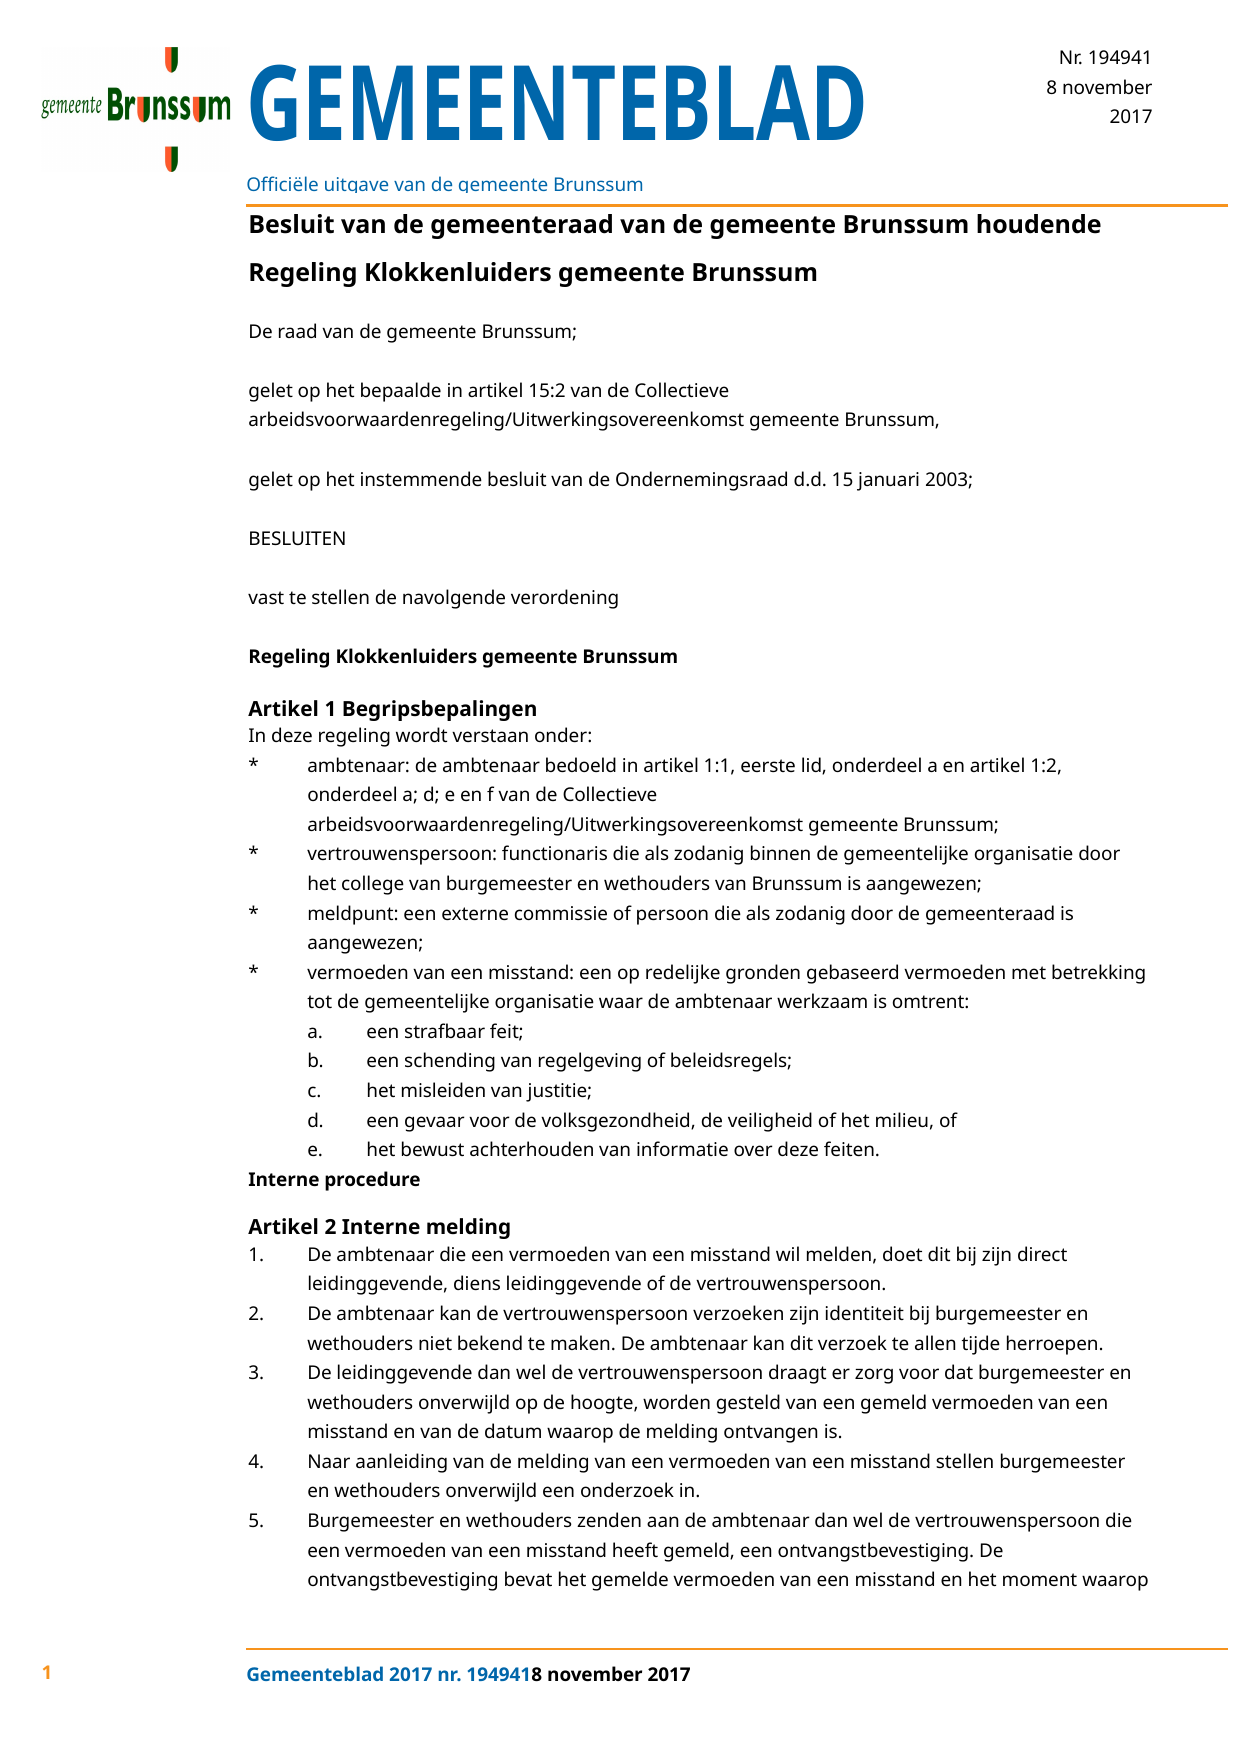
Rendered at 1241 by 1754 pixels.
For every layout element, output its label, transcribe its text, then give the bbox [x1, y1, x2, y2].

list vermoeden van een misstand: een op redelijke gronden gebaseerd vermoeden met betrekking tot de gemeentelijke organisatie waar de ambtenaar werkzaam is omtrent: [248, 959, 1152, 1014]
text Artikel 1 Begripsbepalingen [248, 694, 1152, 722]
list het bewust achterhouden van informatie over deze feiten. [307, 1136, 1152, 1162]
text vast te stellen de navolgende verordening [248, 584, 1152, 610]
text Besluit van de gemeenteraad van de gemeente Brunssum houdende Regeling Klokkenluiders gemeente Brunssum [248, 207, 1152, 288]
text BESLUITEN [248, 525, 1152, 551]
text Regeling Klokkenluiders gemeente Brunssum [248, 643, 1152, 669]
list ambtenaar: de ambtenaar bedoeld in artikel 1:1, eerste lid, onderdeel a en artikel 1:2, onderdeel a; d; e en f van de Collectieve arbeidsvoorwaardenregeling/Uitwerkingsovereenkomst gemeente Brunssum; [248, 752, 1152, 837]
list een gevaar voor de volksgezondheid, de veiligheid of het milieu, of [307, 1107, 1152, 1132]
list De ambtenaar kan de vertrouwenspersoon verzoeken zijn identiteit bij burgemeester en wethouders niet bekend te maken. De ambtenaar kan dit verzoek te allen tijde herroepen. [248, 1300, 1152, 1355]
list vertrouwenspersoon: functionaris die als zodanig binnen de gemeentelijke organisatie door het college van burgemeester en wethouders van Brunssum is aangewezen; [248, 841, 1152, 896]
text Artikel 2 Interne melding [248, 1212, 1152, 1241]
text gelet op het bepaalde in artikel 15:2 van de Collectieve arbeidsvoorwaardenregeling/Uitwerkingsovereenkomst gemeente Brunssum, [248, 377, 1152, 432]
list De ambtenaar die een vermoeden van een misstand wil melden, doet dit bij zijn direct leidinggevende, diens leidinggevende of de vertrouwenspersoon. [248, 1241, 1152, 1296]
text gelet op het instemmende besluit van de Ondernemingsraad d.d. 15 januari 2003; [248, 466, 1152, 492]
list het misleiden van justitie; [307, 1077, 1152, 1103]
text Interne procedure [248, 1166, 1152, 1192]
text In deze regeling wordt verstaan onder: [248, 722, 1152, 748]
text De raad van de gemeente Brunssum; [248, 318, 1152, 344]
list een strafbaar feit; [307, 1018, 1152, 1044]
list meldpunt: een externe commissie of persoon die als zodanig door de gemeenteraad is aangewezen; [248, 900, 1152, 955]
picture [41, 47, 231, 172]
list een schending van regelgeving of beleidsregels; [307, 1048, 1152, 1073]
list Burgemeester en wethouders zenden aan de ambtenaar dan wel de vertrouwenspersoon die een vermoeden van een misstand heeft gemeld, een ontvangstbevestiging. De ontvangstbevestiging bevat het gemelde vermoeden van een misstand en het moment waarop [248, 1507, 1152, 1592]
list Naar aanleiding van de melding van een vermoeden van een misstand stellen burgemeester en wethouders onverwijld een onderzoek in. [248, 1448, 1152, 1503]
list De leidinggevende dan wel de vertrouwenspersoon draagt er zorg voor dat burgemeester en wethouders onverwijld op de hoogte, worden gesteld van een gemeld vermoeden van een misstand en van de datum waarop de melding ontvangen is. [248, 1359, 1152, 1444]
